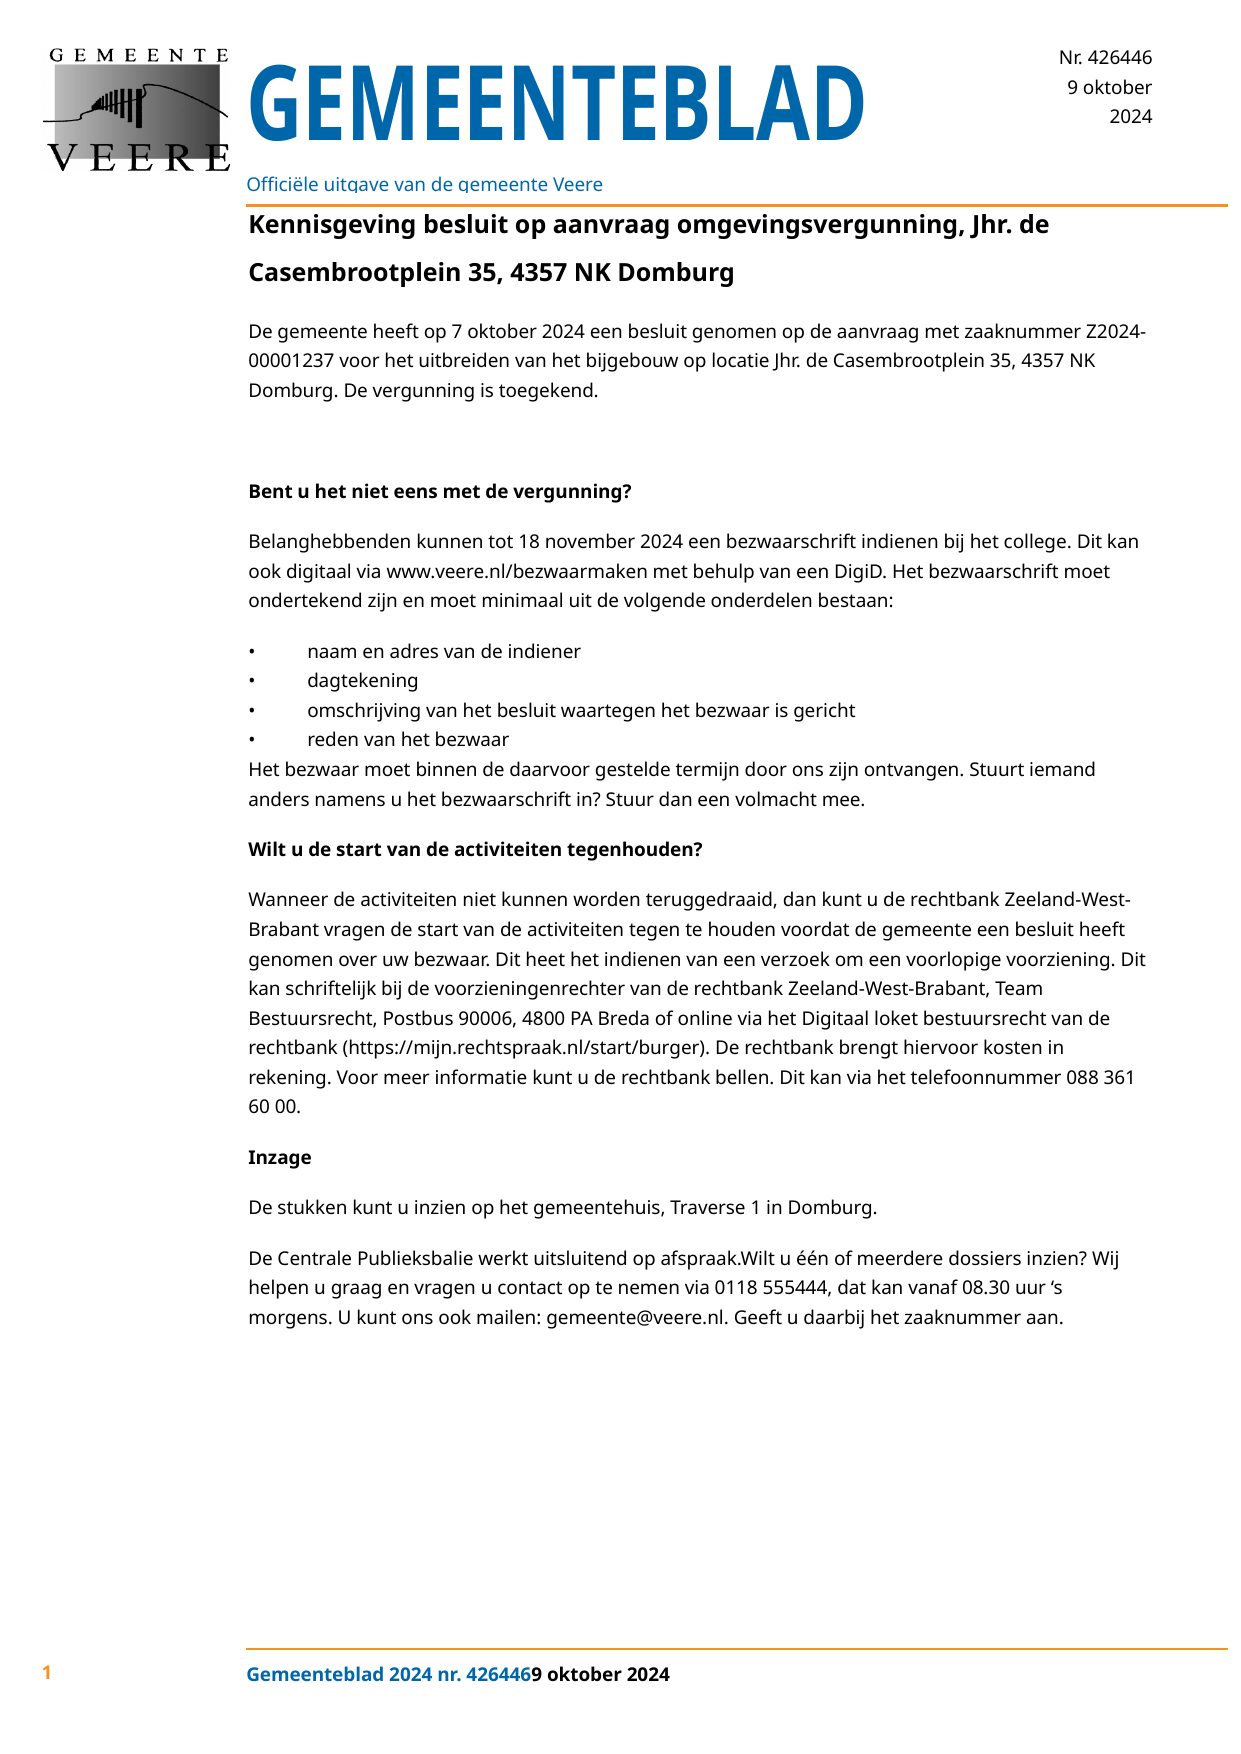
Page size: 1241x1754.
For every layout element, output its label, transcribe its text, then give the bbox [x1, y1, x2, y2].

text Het bezwaar moet binnen de daarvoor gestelde termijn door ons zijn ontvangen. Stuurt iemand anders namens u het bezwaarschrift in? Stuur dan een volmacht mee. [248, 756, 1152, 812]
list omschrijving van het besluit waartegen het bezwaar is gericht [248, 697, 1152, 723]
list reden van het bezwaar [248, 727, 1152, 752]
text Inzage [248, 1144, 1152, 1170]
text De stukken kunt u inzien op het gemeentehuis, Traverse 1 in Domburg. [248, 1194, 1152, 1220]
text Kennisgeving besluit op aanvraag omgevingsvergunning, Jhr. de Casembrootplein 35, 4357 NK Domburg [248, 207, 1152, 288]
text De gemeente heeft op 7 oktober 2024 een besluit genomen op de aanvraag met zaaknummer Z2024-00001237 voor het uitbreiden van het bijgebouw op locatie Jhr. de Casembrootplein 35, 4357 NK Domburg. De vergunning is toegekend. [248, 318, 1152, 403]
text Belanghebbenden kunnen tot 18 november 2024 een bezwaarschrift indienen bij het college. Dit kan ook digitaal via www.veere.nl/bezwaarmaken met behulp van een DigiD. Het bezwaarschrift moet ondertekend zijn en moet minimaal uit de volgende onderdelen bestaan: [248, 528, 1152, 613]
text Wilt u de start van de activiteiten tegenhouden? [248, 836, 1152, 862]
picture [41, 47, 231, 172]
list dagtekening [248, 667, 1152, 693]
list naam en adres van de indiener [248, 638, 1152, 664]
text De Centrale Publieksbalie werkt uitsluitend op afspraak.Wilt u één of meerdere dossiers inzien? Wij helpen u graag en vragen u contact op te nemen via 0118 555444, dat kan vanaf 08.30 uur ‘s morgens. U kunt ons ook mailen: gemeente@veere.nl. Geeft u daarbij het zaaknummer aan. [248, 1245, 1152, 1330]
text Bent u het niet eens met de vergunning? [248, 478, 1152, 504]
text Wanneer de activiteiten niet kunnen worden teruggedraaid, dan kunt u de rechtbank Zeeland-West-Brabant vragen de start van de activiteiten tegen te houden voordat de gemeente een besluit heeft genomen over uw bezwaar. Dit heet het indienen van een verzoek om een voorlopige voorziening. Dit kan schriftelijk bij de voorzieningenrechter van de rechtbank Zeeland-West-Brabant, Team Bestuursrecht, Postbus 90006, 4800 PA Breda of online via het Digitaal loket bestuursrecht van de rechtbank (https://mijn.rechtspraak.nl/start/burger). De rechtbank brengt hiervoor kosten in rekening. Voor meer informatie kunt u de rechtbank bellen. Dit kan via het telefoonnummer 088 361 60 00. [248, 887, 1152, 1119]
